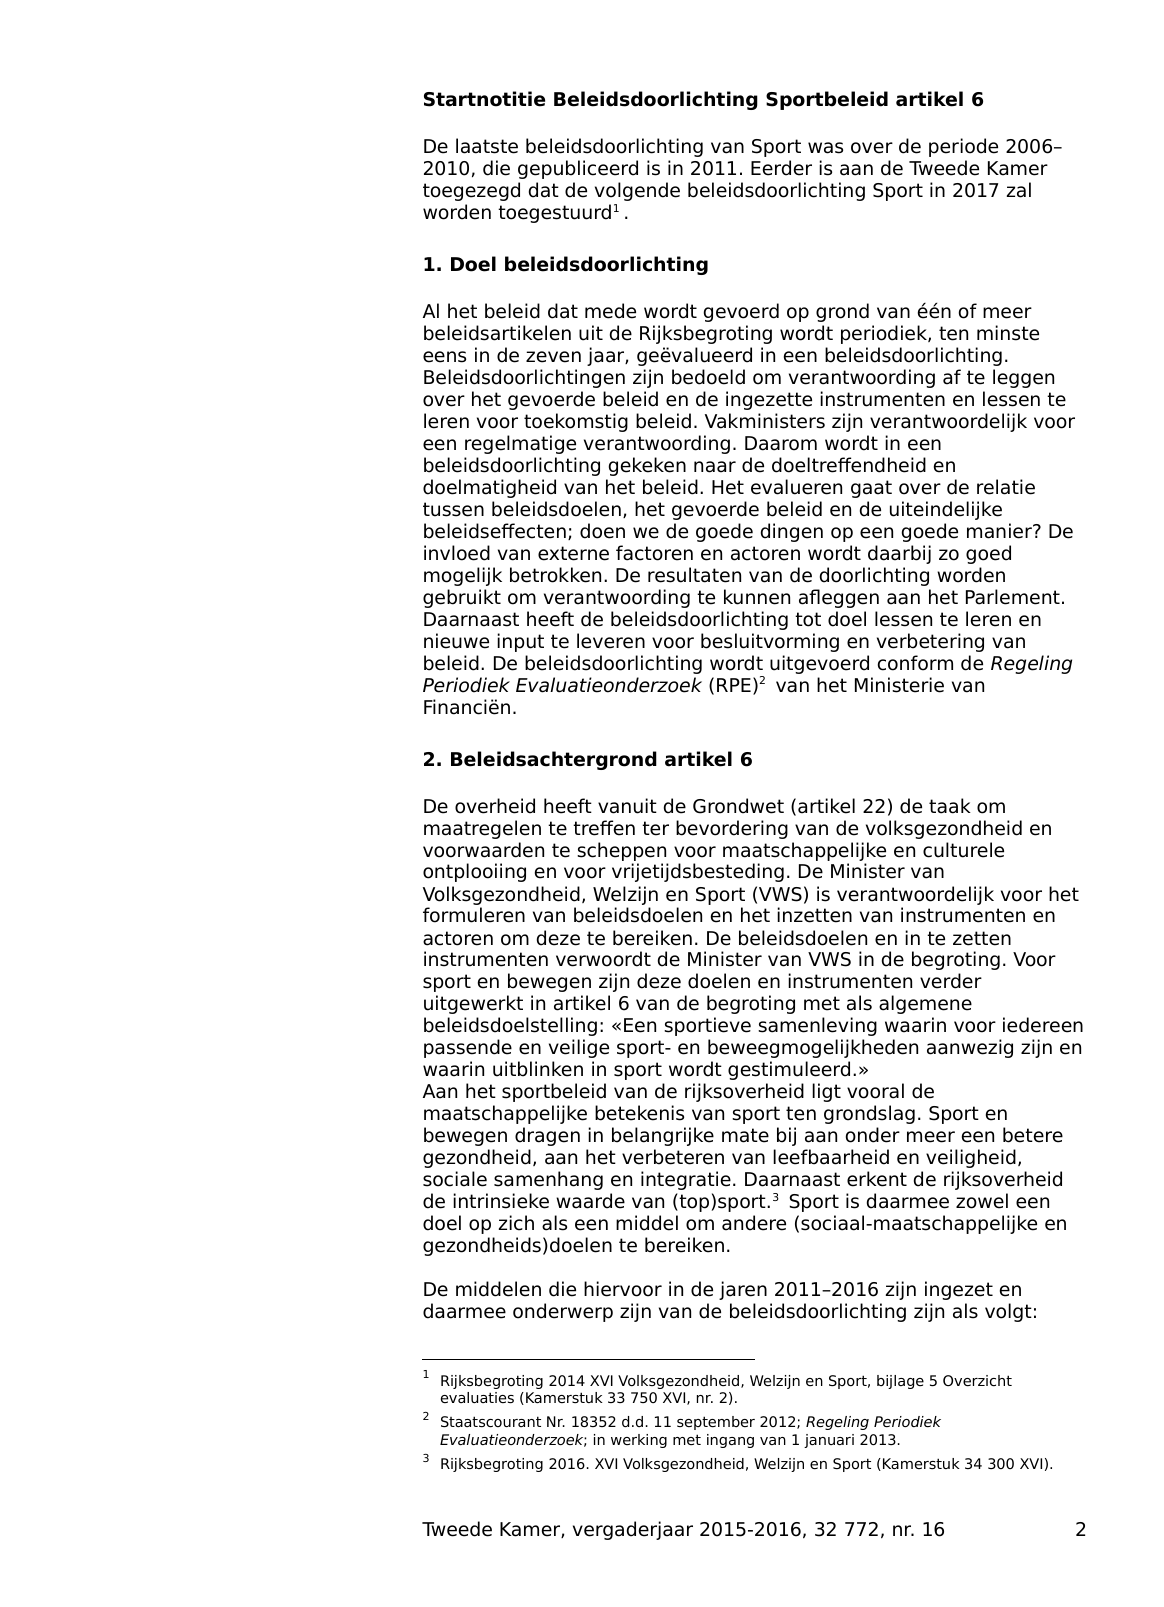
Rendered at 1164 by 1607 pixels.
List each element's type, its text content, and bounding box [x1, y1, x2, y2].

subtitle Startnotitie Beleidsdoorlichting Sportbeleid artikel 6 [422, 89, 1087, 111]
subtitle 2. Beleidsachtergrond artikel 6 [422, 748, 1087, 771]
text Al het beleid dat mede wordt gevoerd op grond van één of meer beleidsartikelen uit de Rijksbegroting wordt periodiek, ten minste eens in de zeven jaar, geëvalueerd in een beleidsdoorlichting. Beleidsdoorlichtingen zijn bedoeld om verantwoording af te leggen over het gevoerde beleid en de ingezette instrumenten en lessen te leren voor toekomstig beleid. Vakministers zijn verantwoordelijk voor een regelmatige verantwoording. Daarom wordt in een beleidsdoorlichting gekeken naar de doeltreffendheid en doelmatigheid van het beleid. Het evalueren gaat over de relatie tussen beleidsdoelen, het gevoerde beleid en de uiteindelijke beleidseffecten; doen we de goede dingen op een goede manier? De invloed van externe factoren en actoren wordt daarbij zo goed mogelijk betrokken. De resultaten van de doorlichting worden gebruikt om verantwoording te kunnen afleggen aan het Parlement. Daarnaast heeft de beleidsdoorlichting tot doel lessen te leren en nieuwe input te leveren voor besluitvorming en verbetering van beleid. De beleidsdoorlichting wordt uitgevoerd conform de Regeling Periodiek Evaluatieonderzoek (RPE) van het Ministerie van Financiën. [422, 301, 1087, 718]
text Staatscourant Nr. 18352 d.d. 11 september 2012; Regeling Periodiek Evaluatieonderzoek; in werking met ingang van 1 januari 2013. [422, 1410, 1087, 1449]
text De middelen die hiervoor in de jaren 2011–2016 zijn ingezet en daarmee onderwerp zijn van de beleidsdoorlichting zijn als volgt: [422, 1279, 1087, 1323]
text De laatste beleidsdoorlichting van Sport was over de periode 2006–2010, die gepubliceerd is in 2011. Eerder is aan de Tweede Kamer toegezegd dat de volgende beleidsdoorlichting Sport in 2017 zal worden toegestuurd. [422, 136, 1087, 224]
text Aan het sportbeleid van de rijksoverheid ligt vooral de maatschappelijke betekenis van sport ten grondslag. Sport en bewegen dragen in belangrijke mate bij aan onder meer een betere gezondheid, aan het verbeteren van leefbaarheid en veiligheid, sociale samenhang en integratie. Daarnaast erkent de rijksoverheid de intrinsieke waarde van (top)sport. Sport is daarmee zowel een doel op zich als een middel om andere (sociaal-maatschappelijke en gezondheids)doelen te bereiken. [422, 1081, 1087, 1257]
subtitle 1. Doel beleidsdoorlichting [422, 254, 1087, 276]
text Rijksbegroting 2016. XVI Volksgezondheid, Welzijn en Sport (Kamerstuk 34 300 XVI). [422, 1452, 1087, 1474]
text Rijksbegroting 2014 XVI Volksgezondheid, Welzijn en Sport, bijlage 5 Overzicht evaluaties (Kamerstuk 33 750 XVI, nr. 2). [422, 1368, 1087, 1407]
text De overheid heeft vanuit de Grondwet (artikel 22) de taak om maatregelen te treffen ter bevordering van de volksgezondheid en voorwaarden te scheppen voor maatschappelijke en culturele ontplooiing en voor vrijetijdsbesteding. De Minister van Volksgezondheid, Welzijn en Sport (VWS) is verantwoordelijk voor het formuleren van beleidsdoelen en het inzetten van instrumenten en actoren om deze te bereiken. De beleidsdoelen en in te zetten instrumenten verwoordt de Minister van VWS in de begroting. Voor sport en bewegen zijn deze doelen en instrumenten verder uitgewerkt in artikel 6 van de begroting met als algemene beleidsdoelstelling: «Een sportieve samenleving waarin voor iedereen passende en veilige sport- en beweegmogelijkheden aanwezig zijn en waarin uitblinken in sport wordt gestimuleerd.» [422, 796, 1087, 1081]
